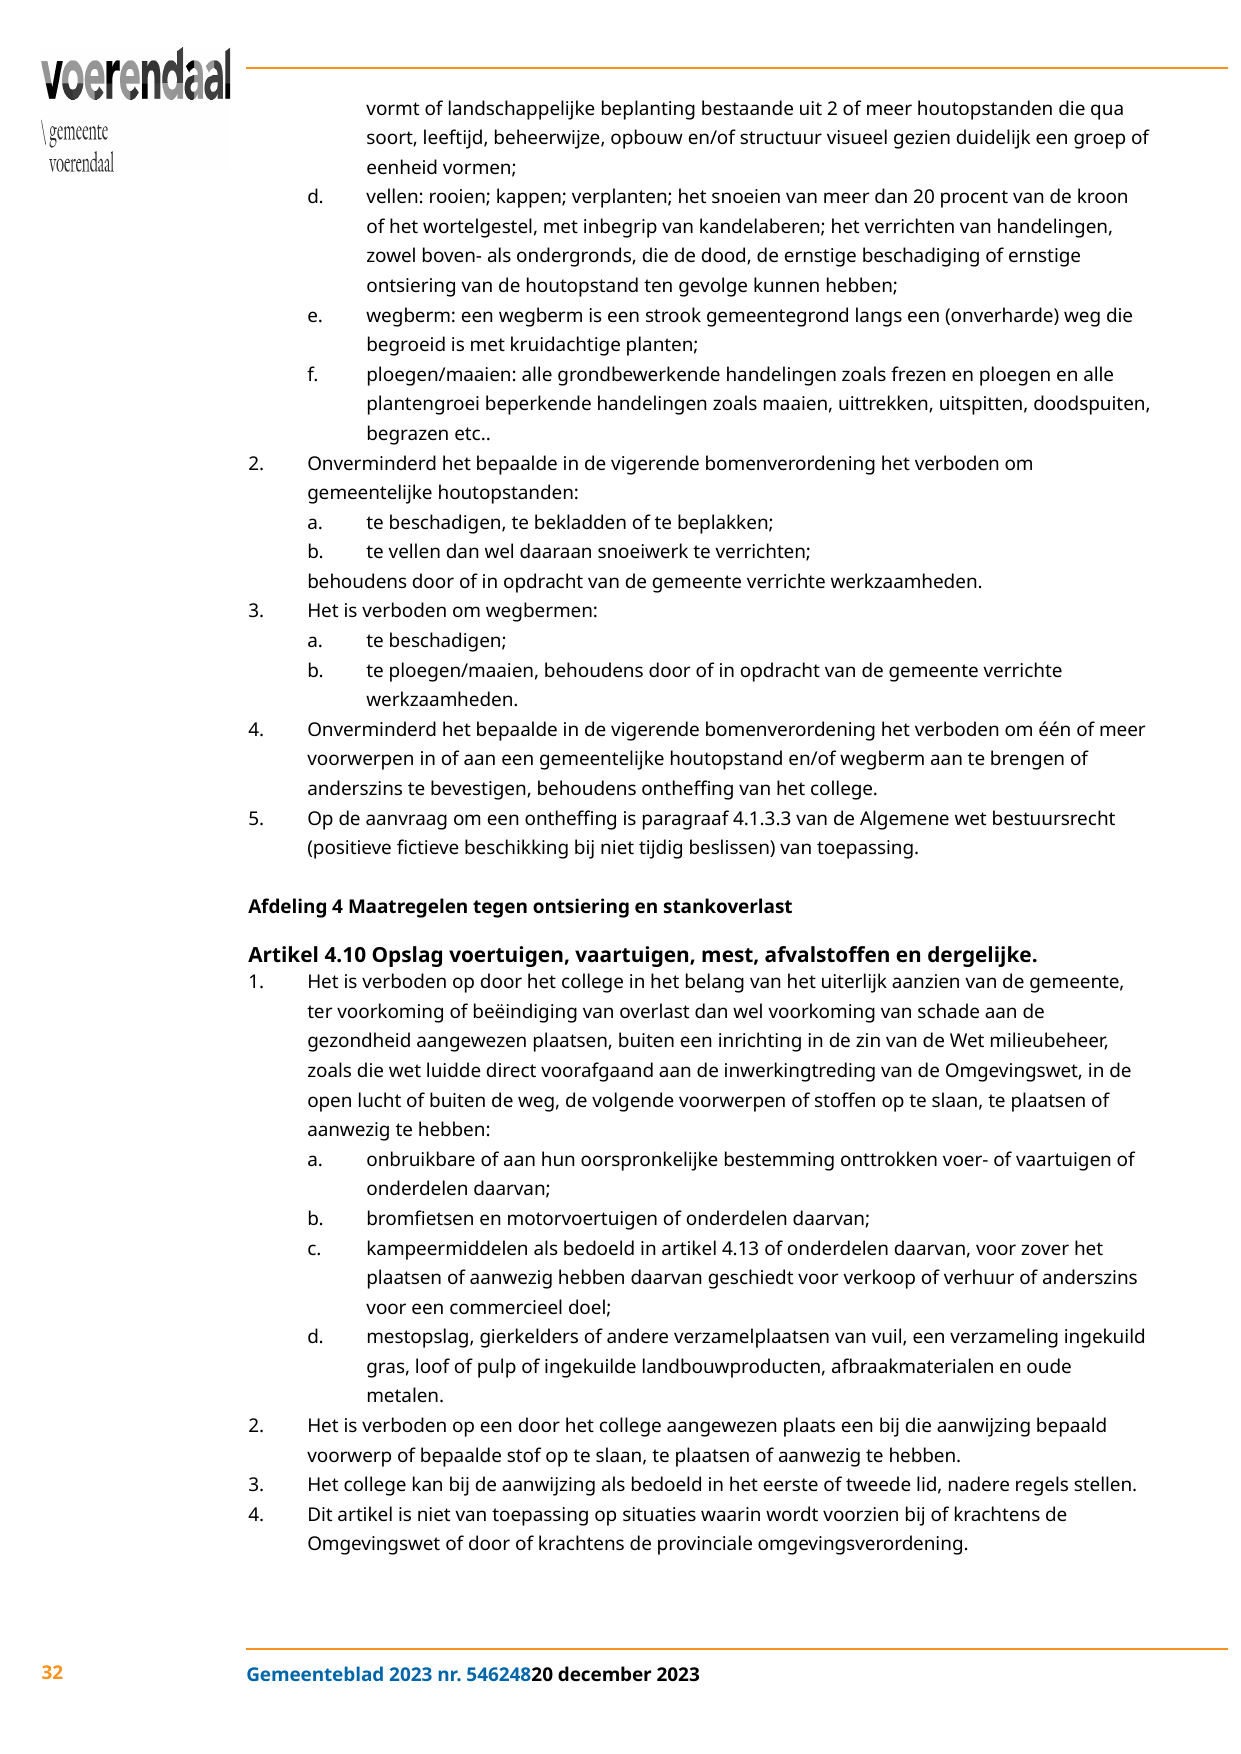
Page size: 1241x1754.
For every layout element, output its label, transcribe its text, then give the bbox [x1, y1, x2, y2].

picture [41, 47, 231, 172]
list vellen: rooien; kappen; verplanten; het snoeien van meer dan 20 procent van de kroon of het wortelgestel, met inbegrip van kandelaberen; het verrichten van handelingen, zowel boven- als ondergronds, die de dood, de ernstige beschadiging of ernstige ontsiering van de houtopstand ten gevolge kunnen hebben; [307, 183, 1152, 298]
list te beschadigen, te bekladden of te beplakken; [307, 509, 1152, 535]
list Het is verboden om wegbermen: [248, 598, 1152, 623]
list Het is verboden op een door het college aangewezen plaats een bij die aanwijzing bepaald voorwerp of bepaalde stof op te slaan, te plaatsen of aanwezig te hebben. [248, 1412, 1152, 1468]
list Dit artikel is niet van toepassing op situaties waarin wordt voorzien bij of krachtens de Omgevingswet of door of krachtens de provinciale omgevingsverordening. [248, 1501, 1152, 1556]
text Afdeling 4 Maatregelen tegen ontsiering en stankoverlast [248, 893, 1152, 919]
list Onverminderd het bepaalde in de vigerende bomenverordening het verboden om één of meer voorwerpen in of aan een gemeentelijke houtopstand en/of wegberm aan te brengen of anderszins te bevestigen, behoudens ontheffing van het college. [248, 716, 1152, 801]
list te ploegen/maaien, behoudens door of in opdracht van de gemeente verrichte werkzaamheden. [307, 657, 1152, 712]
list Op de aanvraag om een ontheffing is paragraaf 4.1.3.3 van de Algemene wet bestuursrecht (positieve fictieve beschikking bij niet tijdig beslissen) van toepassing. [248, 805, 1152, 860]
list ploegen/maaien: alle grondbewerkende handelingen zoals frezen en ploegen en alle plantengroei beperkende handelingen zoals maaien, uittrekken, uitspitten, doodspuiten, begrazen etc.. [307, 361, 1152, 446]
list behoudens door of in opdracht van de gemeente verrichte werkzaamheden. [248, 568, 1152, 594]
list Onverminderd het bepaalde in de vigerende bomenverordening het verboden om gemeentelijke houtopstanden: [248, 450, 1152, 505]
list Het college kan bij de aanwijzing als bedoeld in het eerste of tweede lid, nadere regels stellen. [248, 1471, 1152, 1497]
text Artikel 4.10 Opslag voertuigen, vaartuigen, mest, afvalstoffen en dergelijke. [248, 940, 1152, 968]
list kampeermiddelen als bedoeld in artikel 4.13 of onderdelen daarvan, voor zover het plaatsen of aanwezig hebben daarvan geschiedt voor verkoop of verhuur of anderszins voor een commercieel doel; [307, 1235, 1152, 1320]
list bromfietsen en motorvoertuigen of onderdelen daarvan; [307, 1205, 1152, 1231]
list onbruikbare of aan hun oorspronkelijke bestemming onttrokken voer- of vaartuigen of onderdelen daarvan; [307, 1146, 1152, 1201]
list wegberm: een wegberm is een strook gemeentegrond langs een (onverharde) weg die begroeid is met kruidachtige planten; [307, 302, 1152, 357]
list mestopslag, gierkelders of andere verzamelplaatsen van vuil, een verzameling ingekuild gras, loof of pulp of ingekuilde landbouwproducten, afbraakmaterialen en oude metalen. [307, 1323, 1152, 1408]
list Het is verboden op door het college in het belang van het uiterlijk aanzien van de gemeente, ter voorkoming of beëindiging van overlast dan wel voorkoming van schade aan de gezondheid aangewezen plaatsen, buiten een inrichting in de zin van de Wet milieubeheer, zoals die wet luidde direct voorafgaand aan de inwerkingtreding van de Omgevingswet, in de open lucht of buiten de weg, de volgende voorwerpen of stoffen op te slaan, te plaatsen of aanwezig te hebben: [248, 968, 1152, 1142]
list vormt of landschappelijke beplanting bestaande uit 2 of meer houtopstanden die qua soort, leeftijd, beheerwijze, opbouw en/of structuur visueel gezien duidelijk een groep of eenheid vormen; [307, 95, 1152, 180]
list te beschadigen; [307, 627, 1152, 653]
list te vellen dan wel daaraan snoeiwerk te verrichten; [307, 538, 1152, 564]
